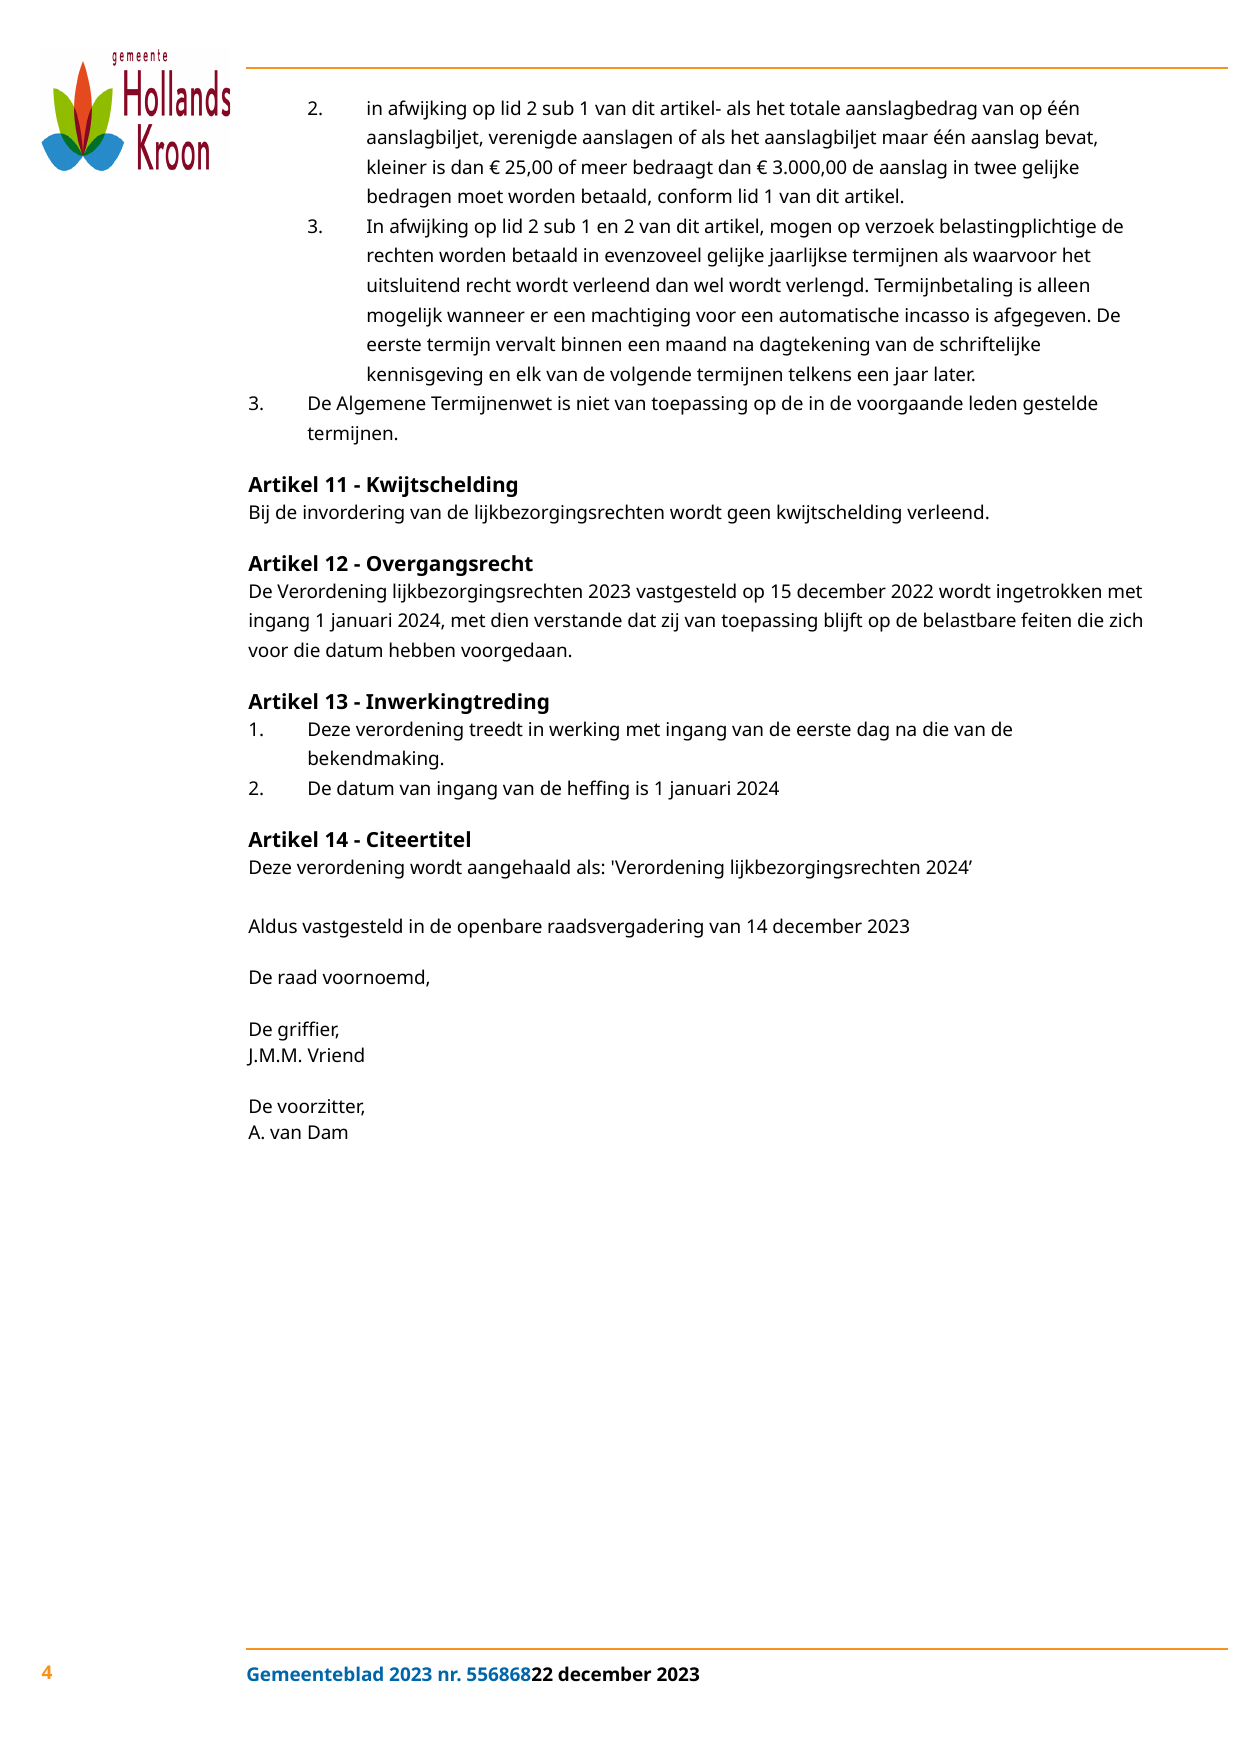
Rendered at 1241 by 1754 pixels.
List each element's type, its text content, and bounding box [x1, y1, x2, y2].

text A. van Dam [248, 1119, 1152, 1145]
text Deze verordening wordt aangehaald als: 'Verordening lijkbezorgingsrechten 2024’ [248, 854, 1152, 880]
text De Verordening lijkbezorgingsrechten 2023 vastgesteld op 15 december 2022 wordt ingetrokken met ingang 1 januari 2024, met dien verstande dat zij van toepassing blijft op de belastbare feiten die zich voor die datum hebben voorgedaan. [248, 578, 1152, 663]
text De raad voornoemd, [248, 964, 1152, 990]
list in afwijking op lid 2 sub 1 van dit artikel- als het totale aanslagbedrag van op één aanslagbiljet, verenigde aanslagen of als het aanslagbiljet maar één aanslag bevat, kleiner is dan € 25,00 of meer bedraagt dan € 3.000,00 de aanslag in twee gelijke bedragen moet worden betaald, conform lid 1 van dit artikel. [307, 95, 1152, 209]
text Artikel 11 - Kwijtschelding [248, 471, 1152, 499]
text Artikel 14 - Citeertitel [248, 826, 1152, 854]
list De Algemene Termijnenwet is niet van toepassing op de in de voorgaande leden gestelde termijnen. [248, 391, 1152, 446]
text De voorzitter, [248, 1093, 1152, 1119]
text Aldus vastgesteld in de openbare raadsvergadering van 14 december 2023 [248, 913, 1152, 939]
list In afwijking op lid 2 sub 1 en 2 van dit artikel, mogen op verzoek belastingplichtige de rechten worden betaald in evenzoveel gelijke jaarlijkse termijnen als waarvoor het uitsluitend recht wordt verleend dan wel wordt verlengd. Termijnbetaling is alleen mogelijk wanneer er een machtiging voor een automatische incasso is afgegeven. De eerste termijn vervalt binnen een maand na dagtekening van de schriftelijke kennisgeving en elk van de volgende termijnen telkens een jaar later. [307, 213, 1152, 387]
list De datum van ingang van de heffing is 1 januari 2024 [248, 775, 1152, 801]
text Bij de invordering van de lijkbezorgingsrechten wordt geen kwijtschelding verleend. [248, 499, 1152, 525]
text De griffier, [248, 1016, 1152, 1042]
text J.M.M. Vriend [248, 1042, 1152, 1067]
picture [41, 47, 231, 172]
list Deze verordening treedt in werking met ingang van de eerste dag na die van de bekendmaking. [248, 716, 1152, 771]
text Artikel 12 - Overgangsrecht [248, 549, 1152, 578]
text Artikel 13 - Inwerkingtreding [248, 687, 1152, 716]
